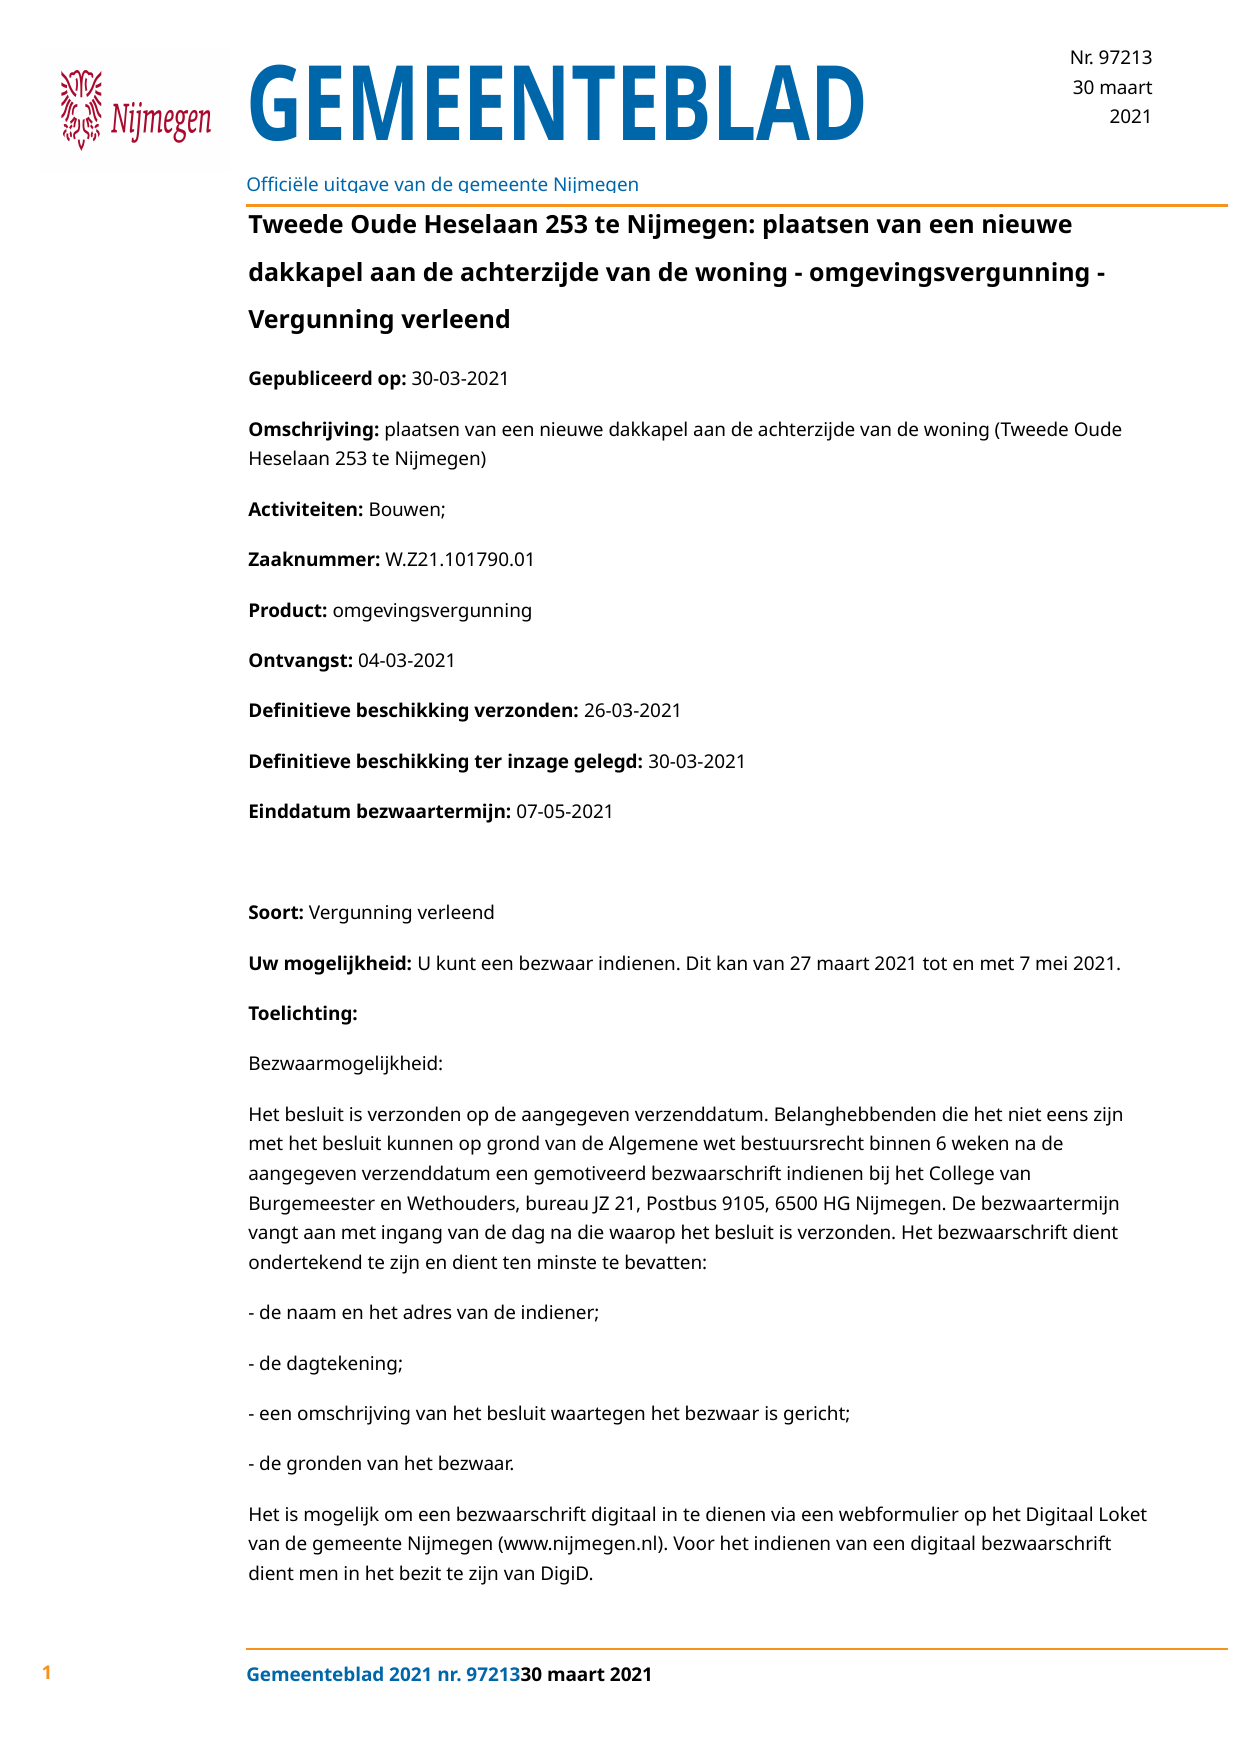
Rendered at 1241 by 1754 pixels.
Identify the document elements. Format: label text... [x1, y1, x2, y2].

text Soort: Vergunning verleend [248, 899, 1152, 925]
text Bezwaarmogelijkheid: [248, 1051, 1152, 1076]
text Zaaknummer: W.Z21.101790.01 [248, 546, 1152, 572]
text Product: omgevingsvergunning [248, 597, 1152, 622]
text - een omschrijving van het besluit waartegen het bezwaar is gericht; [248, 1400, 1152, 1426]
text Definitieve beschikking ter inzage gelegd: 30-03-2021 [248, 748, 1152, 774]
text - de dagtekening; [248, 1350, 1152, 1375]
text - de naam en het adres van de indiener; [248, 1299, 1152, 1325]
text Het besluit is verzonden op de aangegeven verzenddatum. Belanghebbenden die het niet eens zijn met het besluit kunnen op grond van de Algemene wet bestuursrecht binnen 6 weken na de aangegeven verzenddatum een gemotiveerd bezwaarschrift indienen bij het College van Burgemeester en Wethouders, bureau JZ 21, Postbus 9105, 6500 HG Nijmegen. De bezwaartermijn vangt aan met ingang van de dag na die waarop het besluit is verzonden. Het bezwaarschrift dient ondertekend te zijn en dient ten minste te bevatten: [248, 1101, 1152, 1274]
picture [41, 47, 231, 172]
text Einddatum bezwaartermijn: 07-05-2021 [248, 798, 1152, 824]
text Gepubliceerd op: 30-03-2021 [248, 366, 1152, 391]
text Omschrijving: plaatsen van een nieuwe dakkapel aan de achterzijde van de woning (Tweede Oude Heselaan 253 te Nijmegen) [248, 416, 1152, 471]
text Definitieve beschikking verzonden: 26-03-2021 [248, 698, 1152, 723]
text Ontvangst: 04-03-2021 [248, 647, 1152, 673]
text - de gronden van het bezwaar. [248, 1451, 1152, 1476]
text Tweede Oude Heselaan 253 te Nijmegen: plaatsen van een nieuwe dakkapel aan de achterzijde van de woning - omgevingsvergunning - Vergunning verleend [248, 207, 1152, 336]
text Activiteiten: Bouwen; [248, 496, 1152, 522]
text Het is mogelijk om een bezwaarschrift digitaal in te dienen via een webformulier op het Digitaal Loket van de gemeente Nijmegen (www.nijmegen.nl). Voor het indienen van een digitaal bezwaarschrift dient men in het bezit te zijn van DigiD. [248, 1501, 1152, 1586]
text Uw mogelijkheid: U kunt een bezwaar indienen. Dit kan van 27 maart 2021 tot en met 7 mei 2021. [248, 950, 1152, 975]
text Toelichting: [248, 1000, 1152, 1026]
